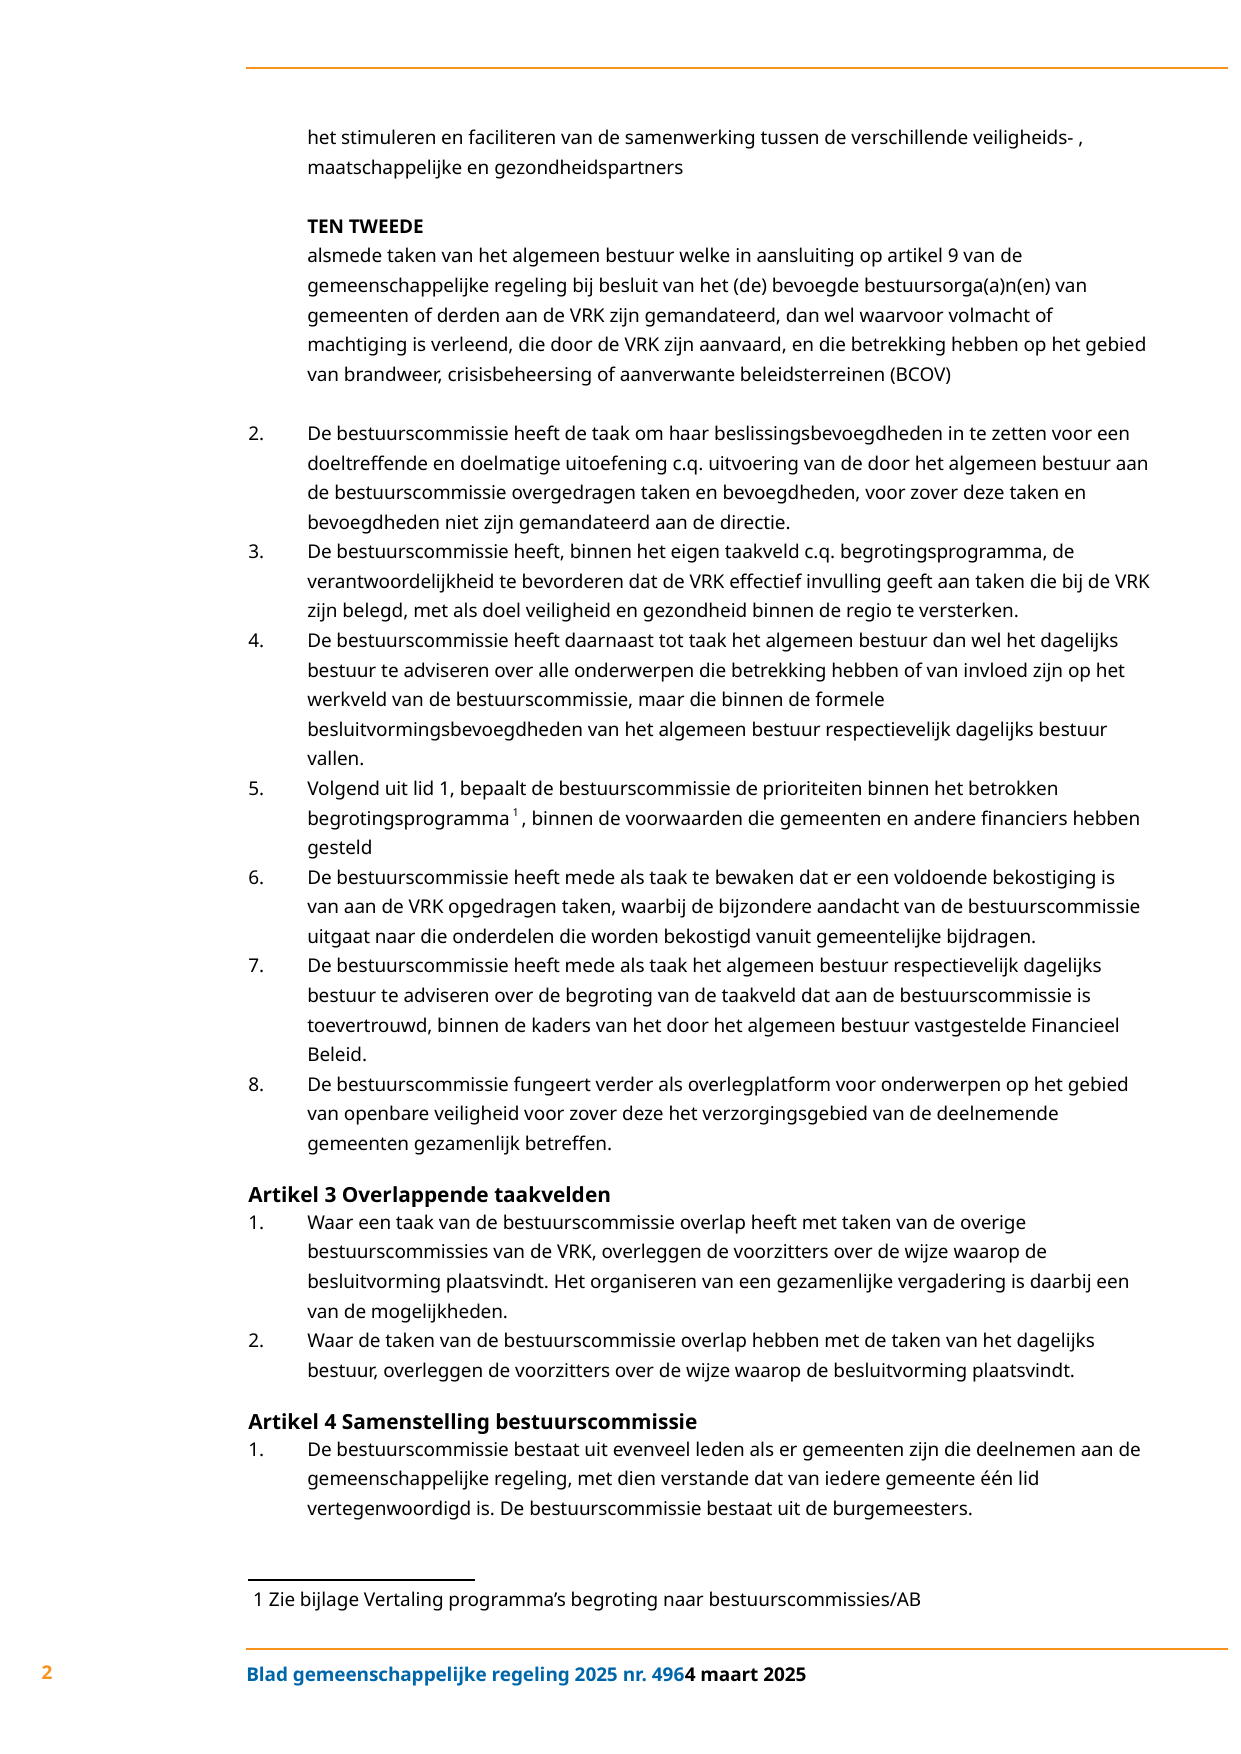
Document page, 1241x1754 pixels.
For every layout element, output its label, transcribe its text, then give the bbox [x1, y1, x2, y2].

list De bestuurscommissie heeft de taak om haar beslissingsbevoegdheden in te zetten voor een doeltreffende en doelmatige uitoefening c.q. uitvoering van de door het algemeen bestuur aan de bestuurscommissie overgedragen taken en bevoegdheden, voor zover deze taken en bevoegdheden niet zijn gemandateerd aan de directie. [248, 420, 1152, 535]
list De bestuurscommissie heeft daarnaast tot taak het algemeen bestuur dan wel het dagelijks bestuur te adviseren over alle onderwerpen die betrekking hebben of van invloed zijn op het werkveld van de bestuurscommissie, maar die binnen de formele besluitvormingsbevoegdheden van het algemeen bestuur respectievelijk dagelijks bestuur vallen. [248, 627, 1152, 771]
list Zie bijlage Vertaling programma’s begroting naar bestuurscommissies/AB [248, 1586, 1152, 1612]
list De bestuurscommissie heeft, binnen het eigen taakveld c.q. begrotingsprogramma, de verantwoordelijkheid te bevorderen dat de VRK effectief invulling geeft aan taken die bij de VRK zijn belegd, met als doel veiligheid en gezondheid binnen de regio te versterken. [248, 538, 1152, 623]
list De bestuurscommissie heeft mede als taak het algemeen bestuur respectievelijk dagelijks bestuur te adviseren over de begroting van de taakveld dat aan de bestuurscommissie is toevertrouwd, binnen de kaders van het door het algemeen bestuur vastgestelde Financieel Beleid. [248, 953, 1152, 1067]
text Artikel 3 Overlappende taakvelden [248, 1181, 1152, 1209]
list De bestuurscommissie heeft mede als taak te bewaken dat er een voldoende bekostiging is van aan de VRK opgedragen taken, waarbij de bijzondere aandacht van de bestuurscommissie uitgaat naar die onderdelen die worden bekostigd vanuit gemeentelijke bijdragen. [248, 864, 1152, 949]
list alsmede taken van het algemeen bestuur welke in aansluiting op artikel 9 van de gemeenschappelijke regeling bij besluit van het (de) bevoegde bestuursorga(a)n(en) van gemeenten of derden aan de VRK zijn gemandateerd, dan wel waarvoor volmacht of machtiging is verleend, die door de VRK zijn aanvaard, en die betrekking hebben op het gebied van brandweer, crisisbeheersing of aanverwante beleidsterreinen (BCOV) [248, 243, 1152, 387]
list De bestuurscommissie fungeert verder als overlegplatform voor onderwerpen op het gebied van openbare veiligheid voor zover deze het verzorgingsgebied van de deelnemende gemeenten gezamenlijk betreffen. [248, 1071, 1152, 1156]
list Volgend uit lid 1, bepaalt de bestuurscommissie de prioriteiten binnen het betrokken begrotingsprogramma, binnen de voorwaarden die gemeenten en andere financiers hebben gesteld [248, 775, 1152, 860]
text Artikel 4 Samenstelling bestuurscommissie [248, 1407, 1152, 1436]
list De bestuurscommissie bestaat uit evenveel leden als er gemeenten zijn die deelnemen aan de gemeenschappelijke regeling, met dien verstande dat van iedere gemeente één lid vertegenwoordigd is. De bestuurscommissie bestaat uit de burgemeesters. [248, 1436, 1152, 1521]
list Waar een taak van de bestuurscommissie overlap heeft met taken van de overige bestuurscommissies van de VRK, overleggen de voorzitters over de wijze waarop de besluitvorming plaatsvindt. Het organiseren van een gezamenlijke vergadering is daarbij een van de mogelijkheden. [248, 1209, 1152, 1323]
list Waar de taken van de bestuurscommissie overlap hebben met de taken van het dagelijks bestuur, overleggen de voorzitters over de wijze waarop de besluitvorming plaatsvindt. [248, 1327, 1152, 1383]
list het stimuleren en faciliteren van de samenwerking tussen de verschillende veiligheids- , maatschappelijke en gezondheidspartners [248, 124, 1152, 180]
picture [41, 47, 231, 172]
list TEN TWEEDE [248, 213, 1152, 239]
